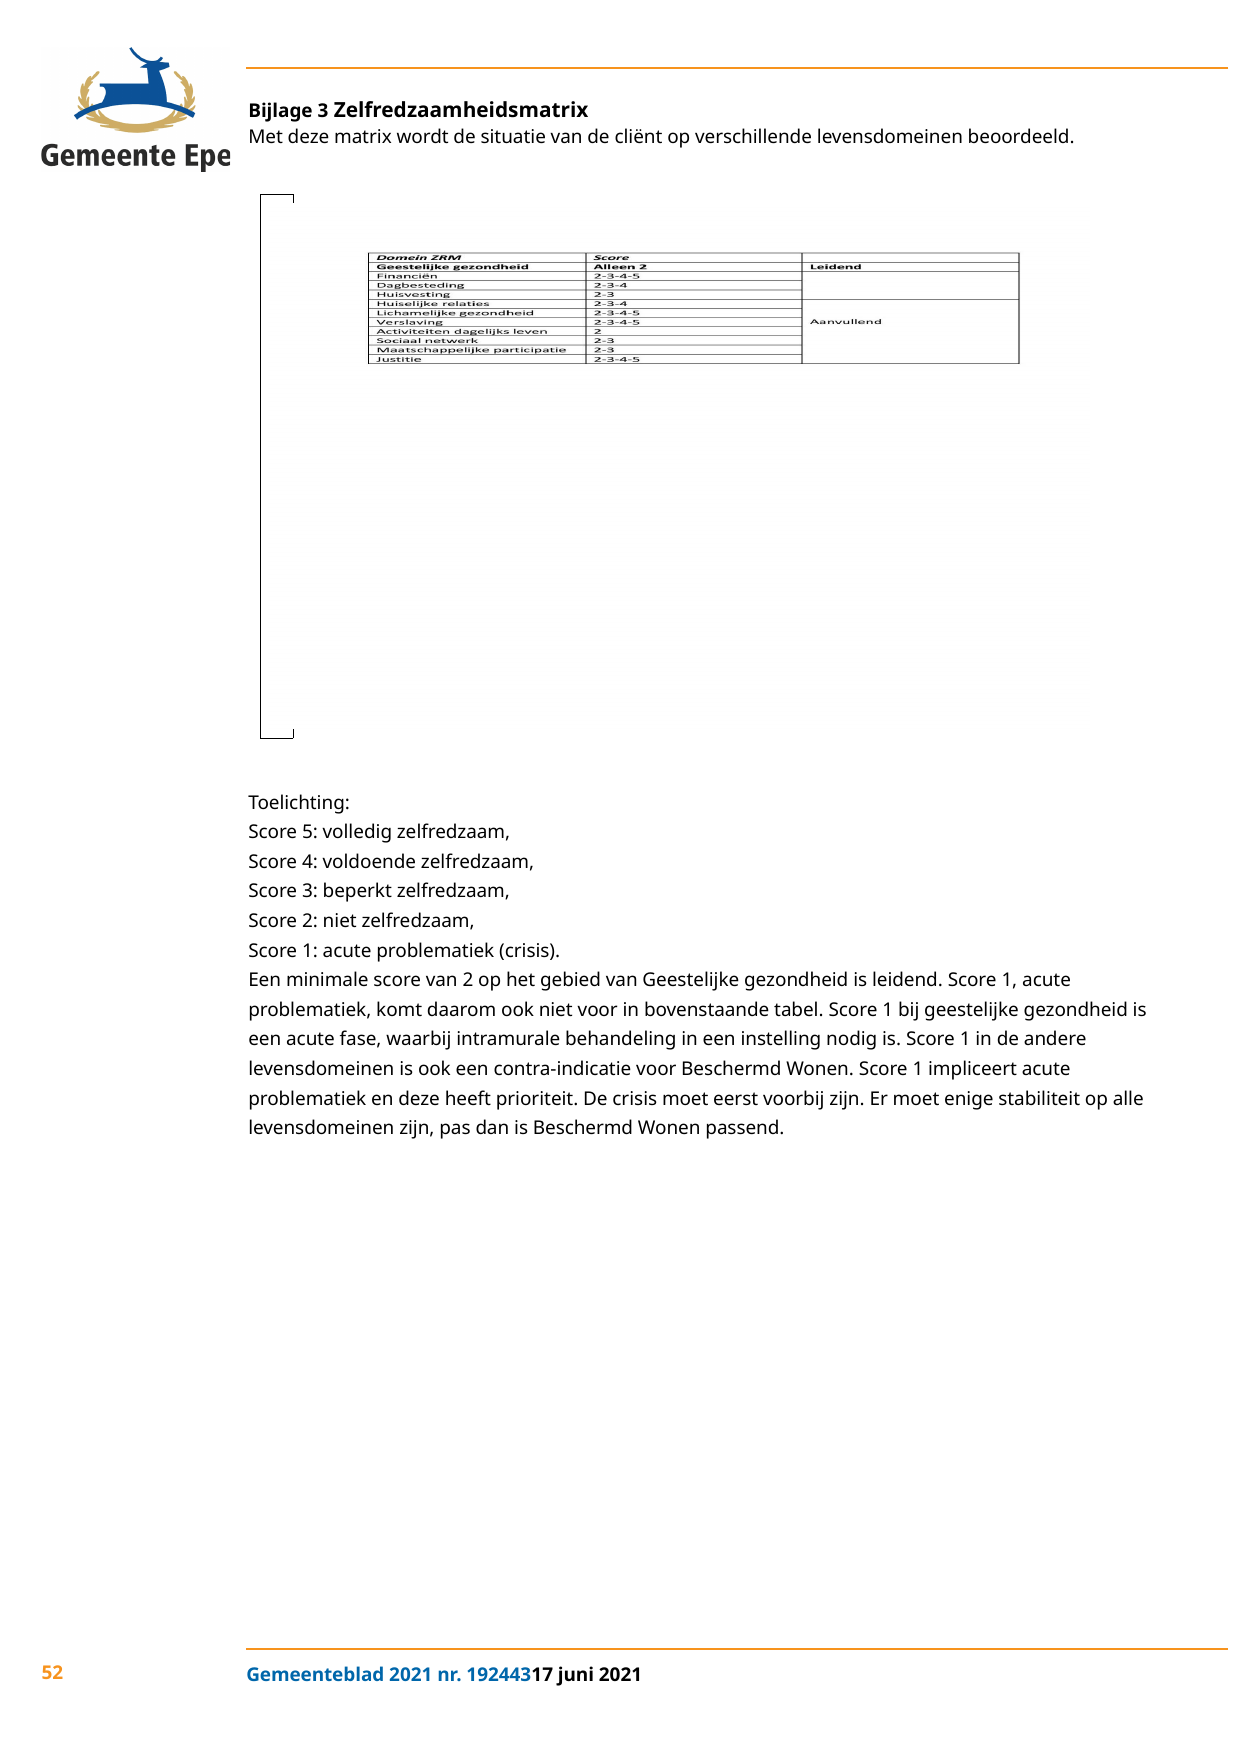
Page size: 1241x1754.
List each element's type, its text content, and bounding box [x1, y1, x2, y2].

picture [268, 203, 1090, 729]
text Bijlage 3 Zelfredzaamheidsmatrix [248, 95, 1152, 123]
text Score 5: volledig zelfredzaam, [248, 818, 1152, 844]
text Score 2: niet zelfredzaam, [248, 907, 1152, 933]
text Toelichting: [248, 789, 1152, 814]
text Score 3: beperkt zelfredzaam, [248, 878, 1152, 903]
text Een minimale score van 2 op het gebied van Geestelijke gezondheid is leidend. Score 1, acute problematiek, komt daarom ook niet voor in bovenstaande tabel. Score 1 bij geestelijke gezondheid is een acute fase, waarbij intramurale behandeling in een instelling nodig is. Score 1 in de andere levensdomeinen is ook een contra-indicatie voor Beschermd Wonen. Score 1 impliceert acute problematiek en deze heeft prioriteit. De crisis moet eerst voorbij zijn. Er moet enige stabiliteit op alle levensdomeinen zijn, pas dan is Beschermd Wonen passend. [248, 966, 1152, 1140]
text Score 4: voldoende zelfredzaam, [248, 848, 1152, 874]
picture [41, 47, 231, 172]
text Score 1: acute problematiek (crisis). [248, 937, 1152, 962]
text Met deze matrix wordt de situatie van de cliënt op verschillende levensdomeinen beoordeeld. [248, 123, 1152, 149]
